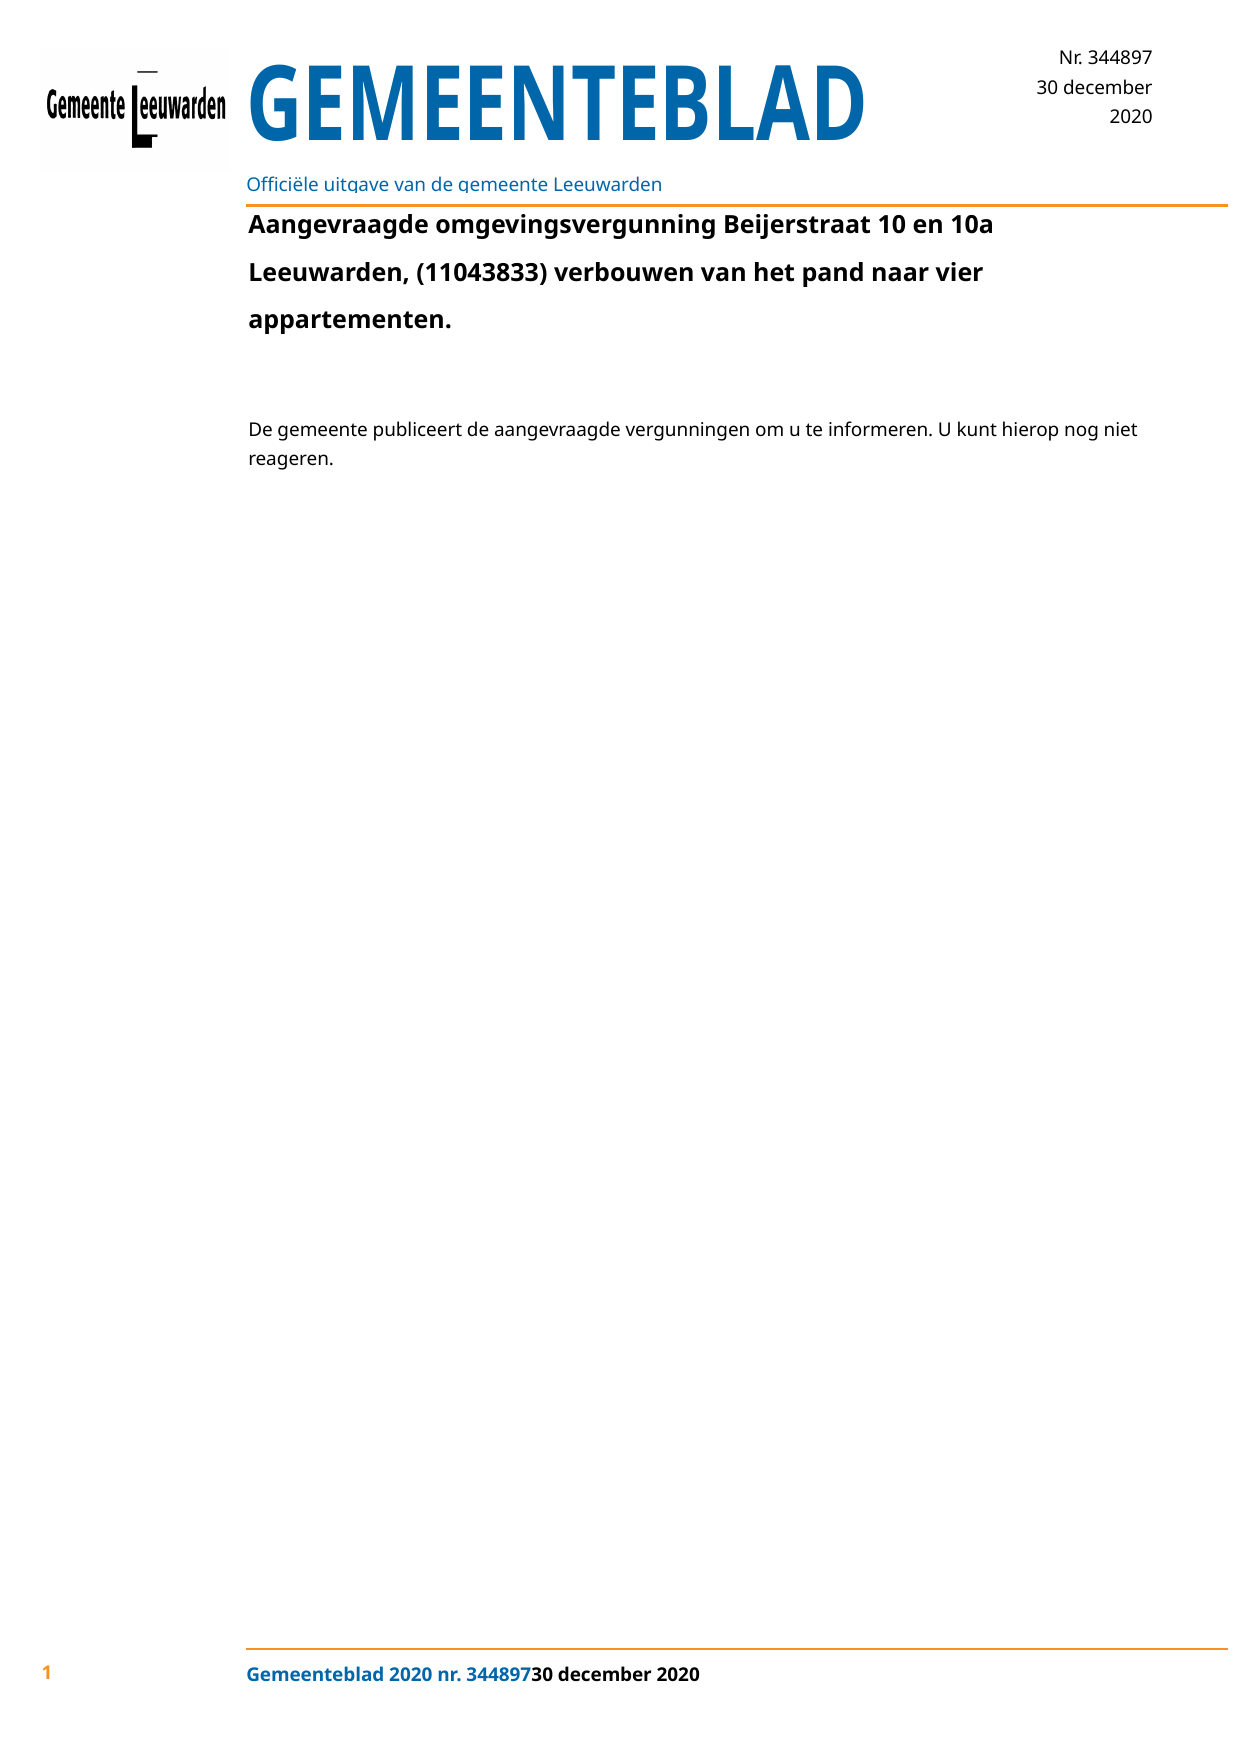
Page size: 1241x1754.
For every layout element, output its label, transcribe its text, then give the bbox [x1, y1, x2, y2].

text Aangevraagde omgevingsvergunning Beijerstraat 10 en 10a Leeuwarden, (11043833) verbouwen van het pand naar vier appartementen. [248, 207, 1152, 336]
text De gemeente publiceert de aangevraagde vergunningen om u te informeren. U kunt hierop nog niet reageren. [248, 416, 1152, 471]
picture [41, 47, 231, 172]
